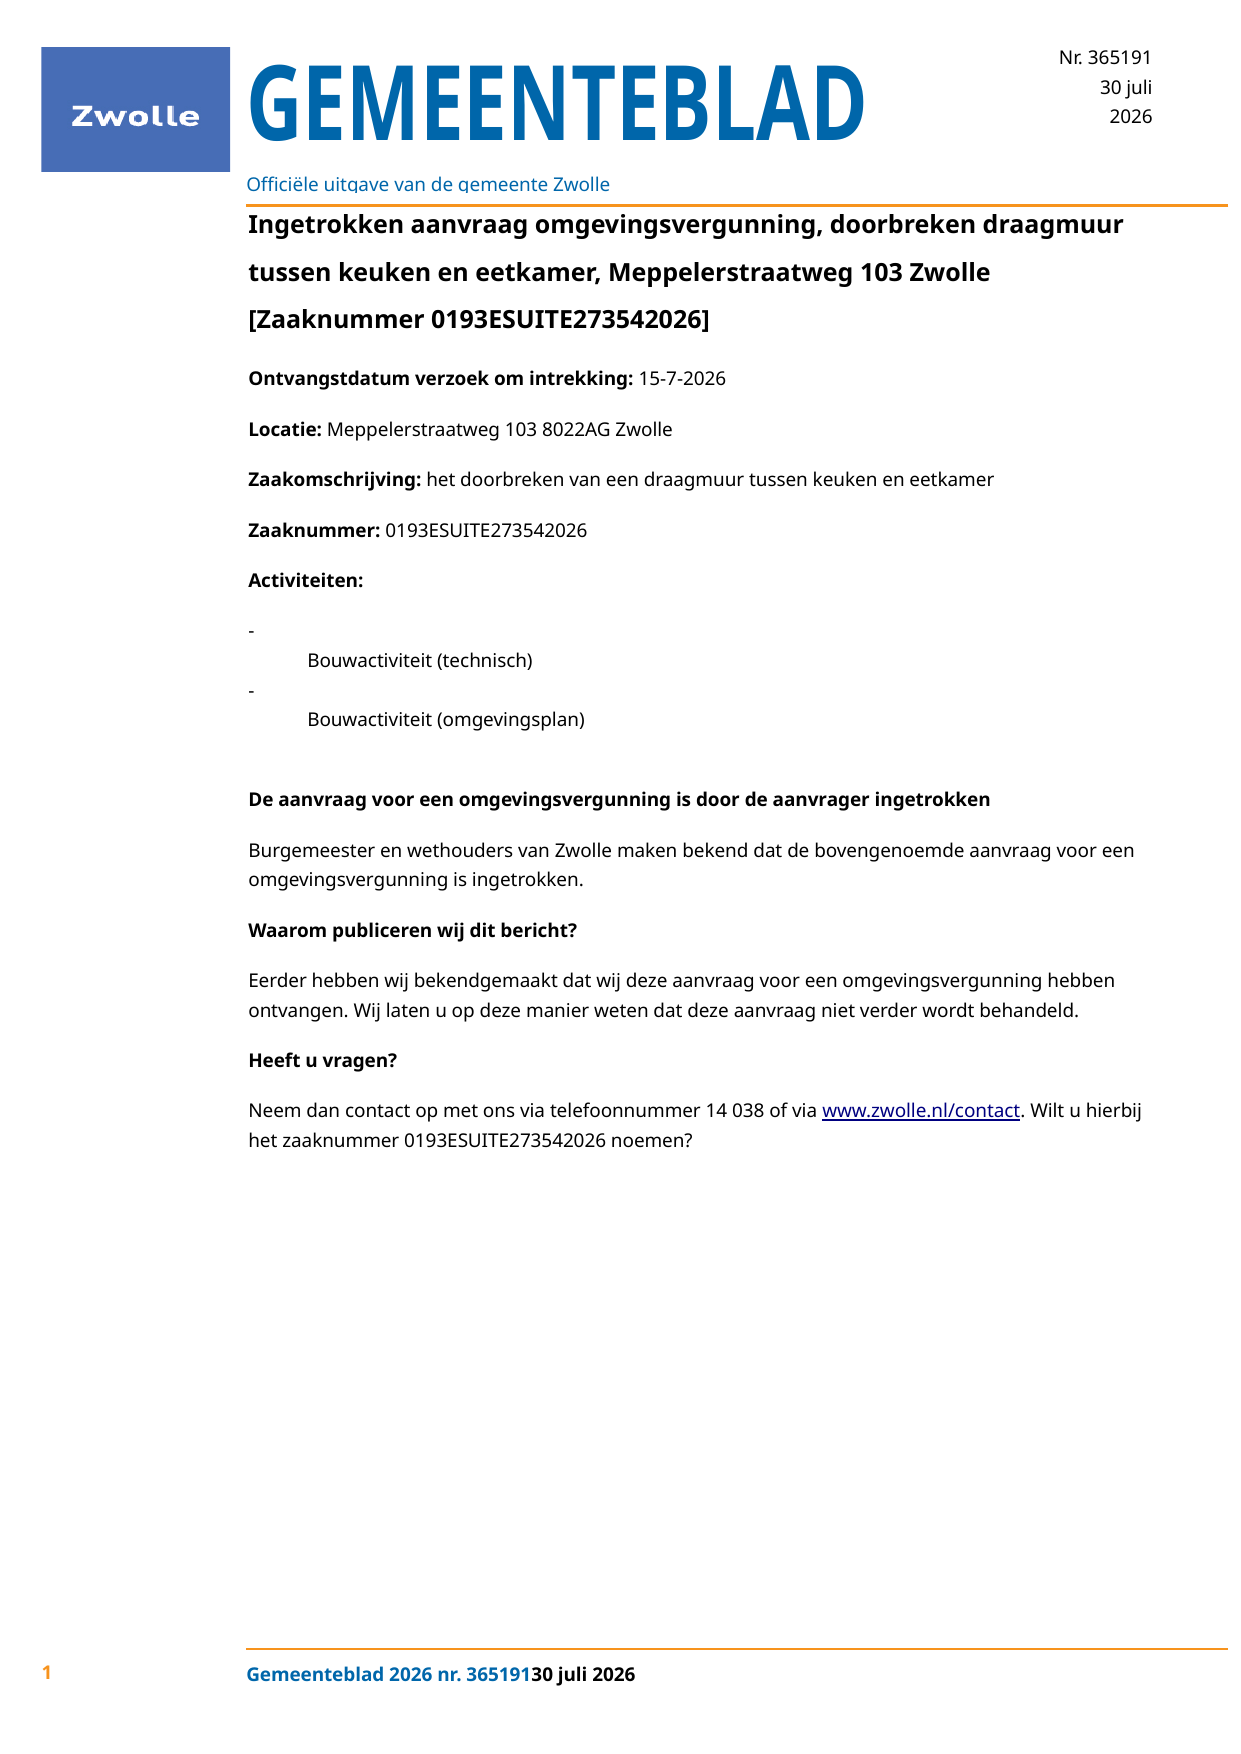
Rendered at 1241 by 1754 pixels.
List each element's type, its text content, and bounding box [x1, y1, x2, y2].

text Eerder hebben wij bekendgemaakt dat wij deze aanvraag voor een omgevingsvergunning hebben ontvangen. Wij laten u op deze manier weten dat deze aanvraag niet verder wordt behandeld. [248, 967, 1152, 1022]
text De aanvraag voor een omgevingsvergunning is door de aanvrager ingetrokken [248, 786, 1152, 812]
picture [41, 47, 231, 172]
text Zaaknummer: 0193ESUITE273542026 [248, 517, 1152, 542]
text Burgemeester en wethouders van Zwolle maken bekend dat de bovengenoemde aanvraag voor een omgevingsvergunning is ingetrokken. [248, 837, 1152, 892]
text Neem dan contact op met ons via telefoonnummer 14 038 of via www.zwolle.nl/contact. Wilt u hierbij het zaaknummer 0193ESUITE273542026 noemen? [248, 1098, 1152, 1153]
text Ontvangstdatum verzoek om intrekking: 15-7-2026 [248, 366, 1152, 391]
text Waarom publiceren wij dit bericht? [248, 917, 1152, 942]
text Heeft u vragen? [248, 1047, 1152, 1073]
text Zaakomschrijving: het doorbreken van een draagmuur tussen keuken en eetkamer [248, 466, 1152, 492]
text Locatie: Meppelerstraatweg 103 8022AG Zwolle [248, 416, 1152, 442]
text Activiteiten: [248, 567, 1152, 593]
text Ingetrokken aanvraag omgevingsvergunning, doorbreken draagmuur tussen keuken en eetkamer, Meppelerstraatweg 103 Zwolle [Zaaknummer 0193ESUITE273542026] [248, 207, 1152, 336]
list Bouwactiviteit (technisch) [248, 647, 1152, 673]
list Bouwactiviteit (omgevingsplan) [248, 706, 1152, 732]
